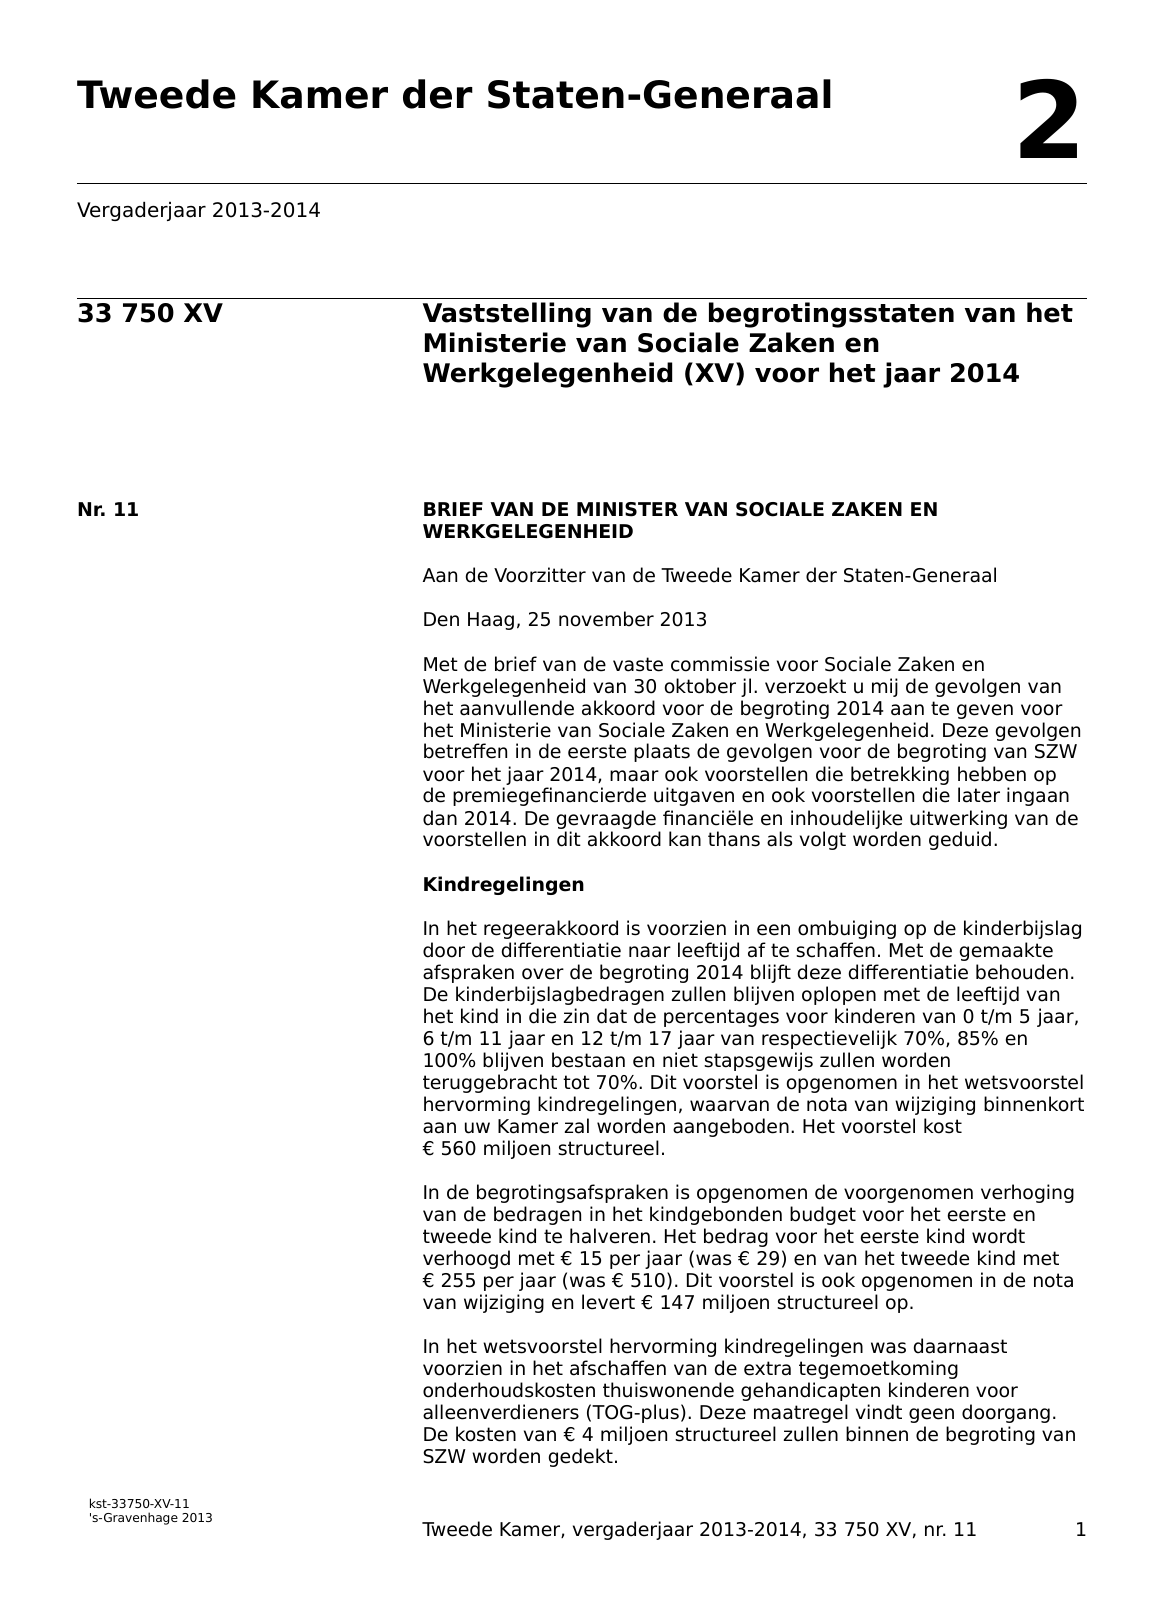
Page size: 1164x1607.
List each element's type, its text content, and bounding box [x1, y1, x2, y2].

subtitle Kindregelingen [422, 873, 1087, 896]
text Met de brief van de vaste commissie voor Sociale Zaken en Werkgelegenheid van 30 oktober jl. verzoekt u mij de gevolgen van het aanvullende akkoord voor de begroting 2014 aan te geven voor het Ministerie van Sociale Zaken en Werkgelegenheid. Deze gevolgen betreffen in de eerste plaats de gevolgen voor de begroting van SZW voor het jaar 2014, maar ook voorstellen die betrekking hebben op de premiegefinancierde uitgaven en ook voorstellen die later ingaan dan 2014. De gevraagde financiële en inhoudelijke uitwerking van de voorstellen in dit akkoord kan thans als volgt worden geduid. [422, 653, 1087, 851]
text In het regeerakkoord is voorzien in een ombuiging op de kinderbijslag door de differentiatie naar leeftijd af te schaffen. Met de gemaakte afspraken over de begroting 2014 blijft deze differentiatie behouden. De kinderbijslagbedragen zullen blijven oplopen met de leeftijd van het kind in die zin dat de percentages voor kinderen van 0 t/m 5 jaar, 6 t/m 11 jaar en 12 t/m 17 jaar van respectievelijk 70%, 85% en 100% blijven bestaan en niet stapsgewijs zullen worden teruggebracht tot 70%. Dit voorstel is opgenomen in het wetsvoorstel hervorming kindregelingen, waarvan de nota van wijziging binnenkort aan uw Kamer zal worden aangeboden. Het voorstel kost € 560 miljoen structureel. [422, 918, 1087, 1159]
text In het wetsvoorstel hervorming kindregelingen was daarnaast voorzien in het afschaffen van de extra tegemoetkoming onderhoudskosten thuiswonende gehandicapten kinderen voor alleenverdieners (TOG-plus). Deze maatregel vindt geen doorgang. De kosten van € 4 miljoen structureel zullen binnen de begroting van SZW worden gedekt. [422, 1336, 1087, 1468]
table_header Tweede Kamer der Staten-Generaal [77, 59, 886, 183]
table_cell Vergaderjaar 2013-2014 [77, 184, 1087, 298]
subtitle Nr. 11 BRIEF VAN DE MINISTER VAN SOCIALE ZAKEN EN WERKGELEGENHEID [77, 499, 1087, 543]
text 's-Gravenhage 2013 [88, 1511, 323, 1525]
subtitle 33 750 XV Vaststelling van de begrotingsstaten van het Ministerie van Sociale Zaken en Werkgelegenheid (XV) voor het jaar 2014 [77, 299, 1087, 388]
table_header 2 [886, 59, 1087, 183]
text Den Haag, 25 november 2013 [422, 609, 1087, 631]
text In de begrotingsafspraken is opgenomen de voorgenomen verhoging van de bedragen in het kindgebonden budget voor het eerste en tweede kind te halveren. Het bedrag voor het eerste kind wordt verhoogd met € 15 per jaar (was € 29) en van het tweede kind met € 255 per jaar (was € 510). Dit voorstel is ook opgenomen in de nota van wijziging en levert € 147 miljoen structureel op. [422, 1182, 1087, 1313]
text kst-33750-XV-11 [88, 1497, 323, 1511]
text Aan de Voorzitter van de Tweede Kamer der Staten-Generaal [422, 565, 1087, 587]
